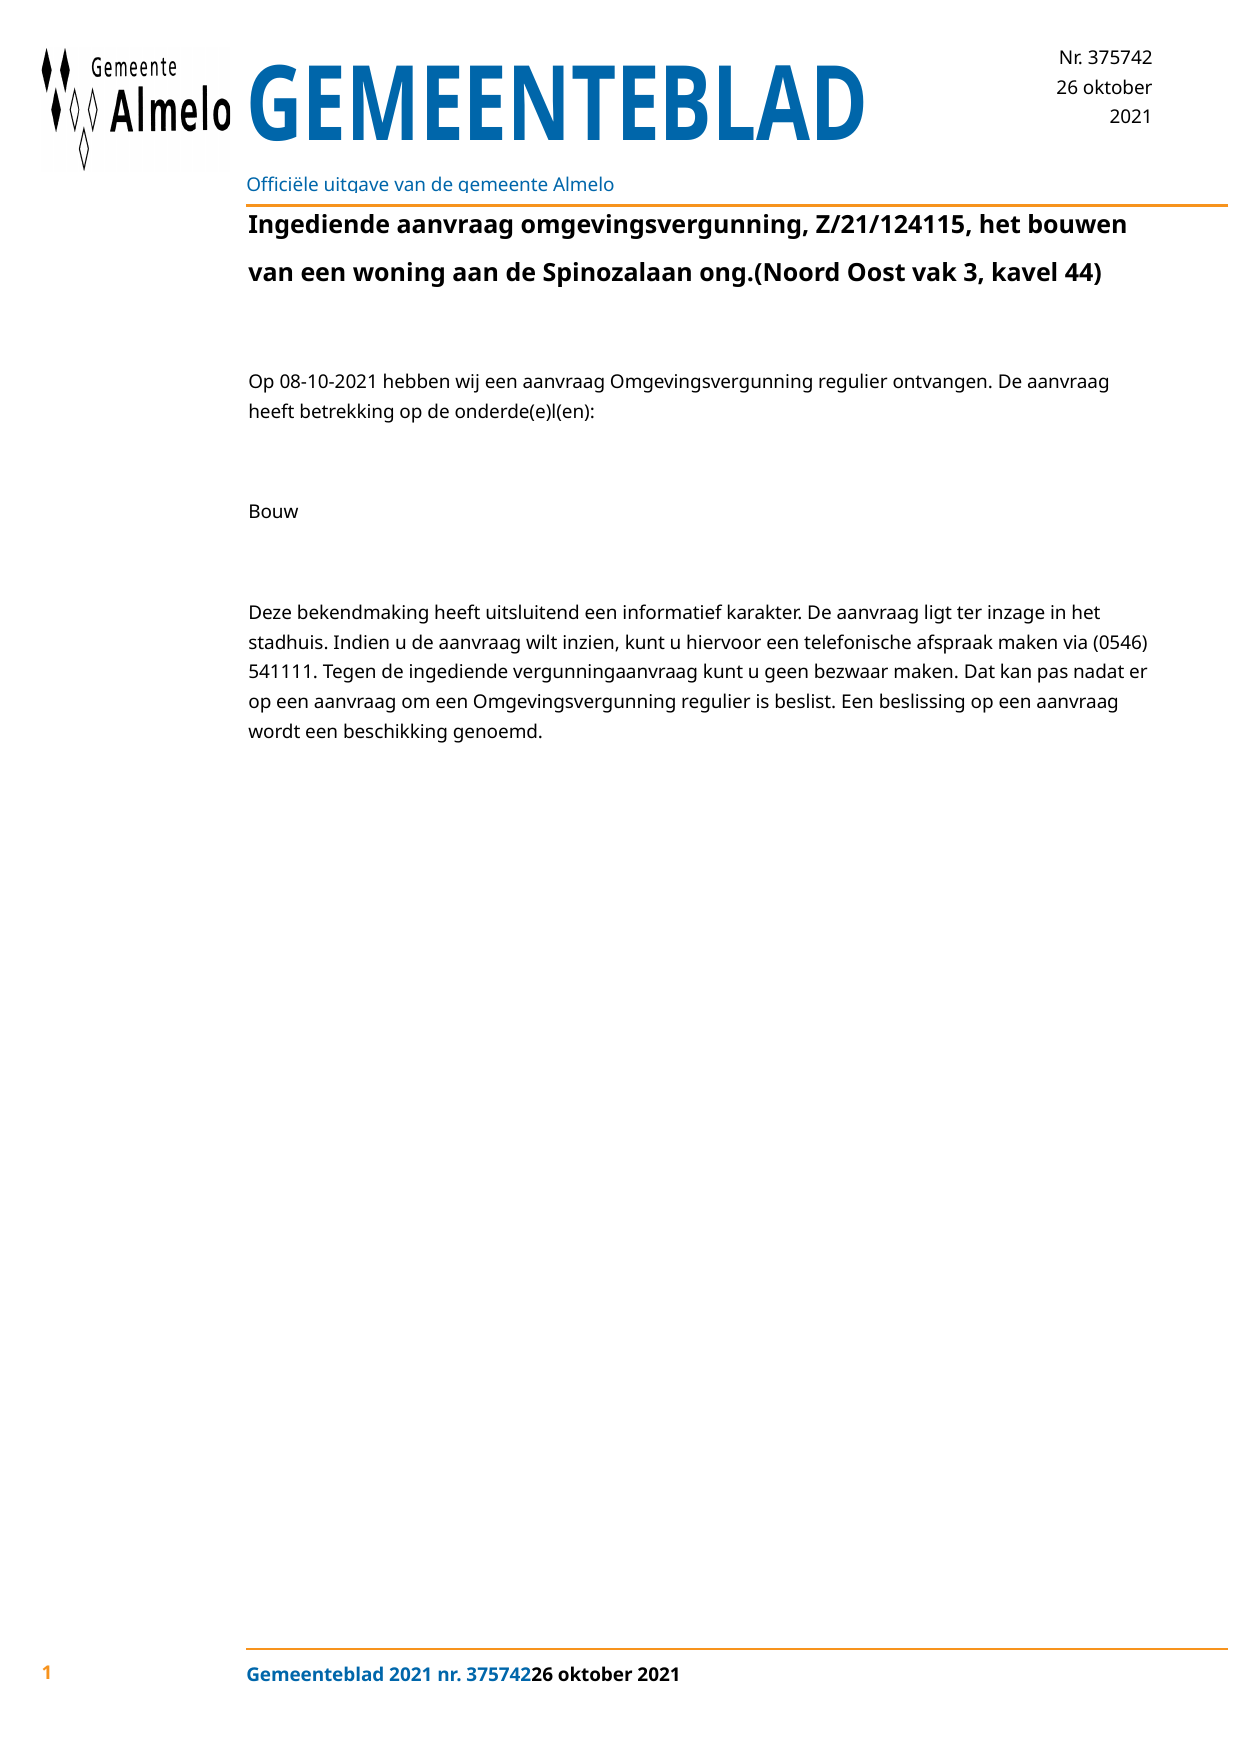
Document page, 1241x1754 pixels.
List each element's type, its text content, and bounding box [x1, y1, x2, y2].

text Op 08-10-2021 hebben wij een aanvraag Omgevingsvergunning regulier ontvangen. De aanvraag heeft betrekking op de onderde(e)l(en): [248, 368, 1152, 424]
text Deze bekendmaking heeft uitsluitend een informatief karakter. De aanvraag ligt ter inzage in het stadhuis. Indien u de aanvraag wilt inzien, kunt u hiervoor een telefonische afspraak maken via (0546) 541111. Tegen de ingediende vergunningaanvraag kunt u geen bezwaar maken. Dat kan pas nadat er op een aanvraag om een Omgevingsvergunning regulier is beslist. Een beslissing op een aanvraag wordt een beschikking genoemd. [248, 599, 1152, 744]
text Ingediende aanvraag omgevingsvergunning, Z/21/124115, het bouwen van een woning aan de Spinozalaan ong.(Noord Oost vak 3, kavel 44) [248, 207, 1152, 288]
picture [41, 47, 231, 172]
text Bouw [248, 499, 1152, 524]
